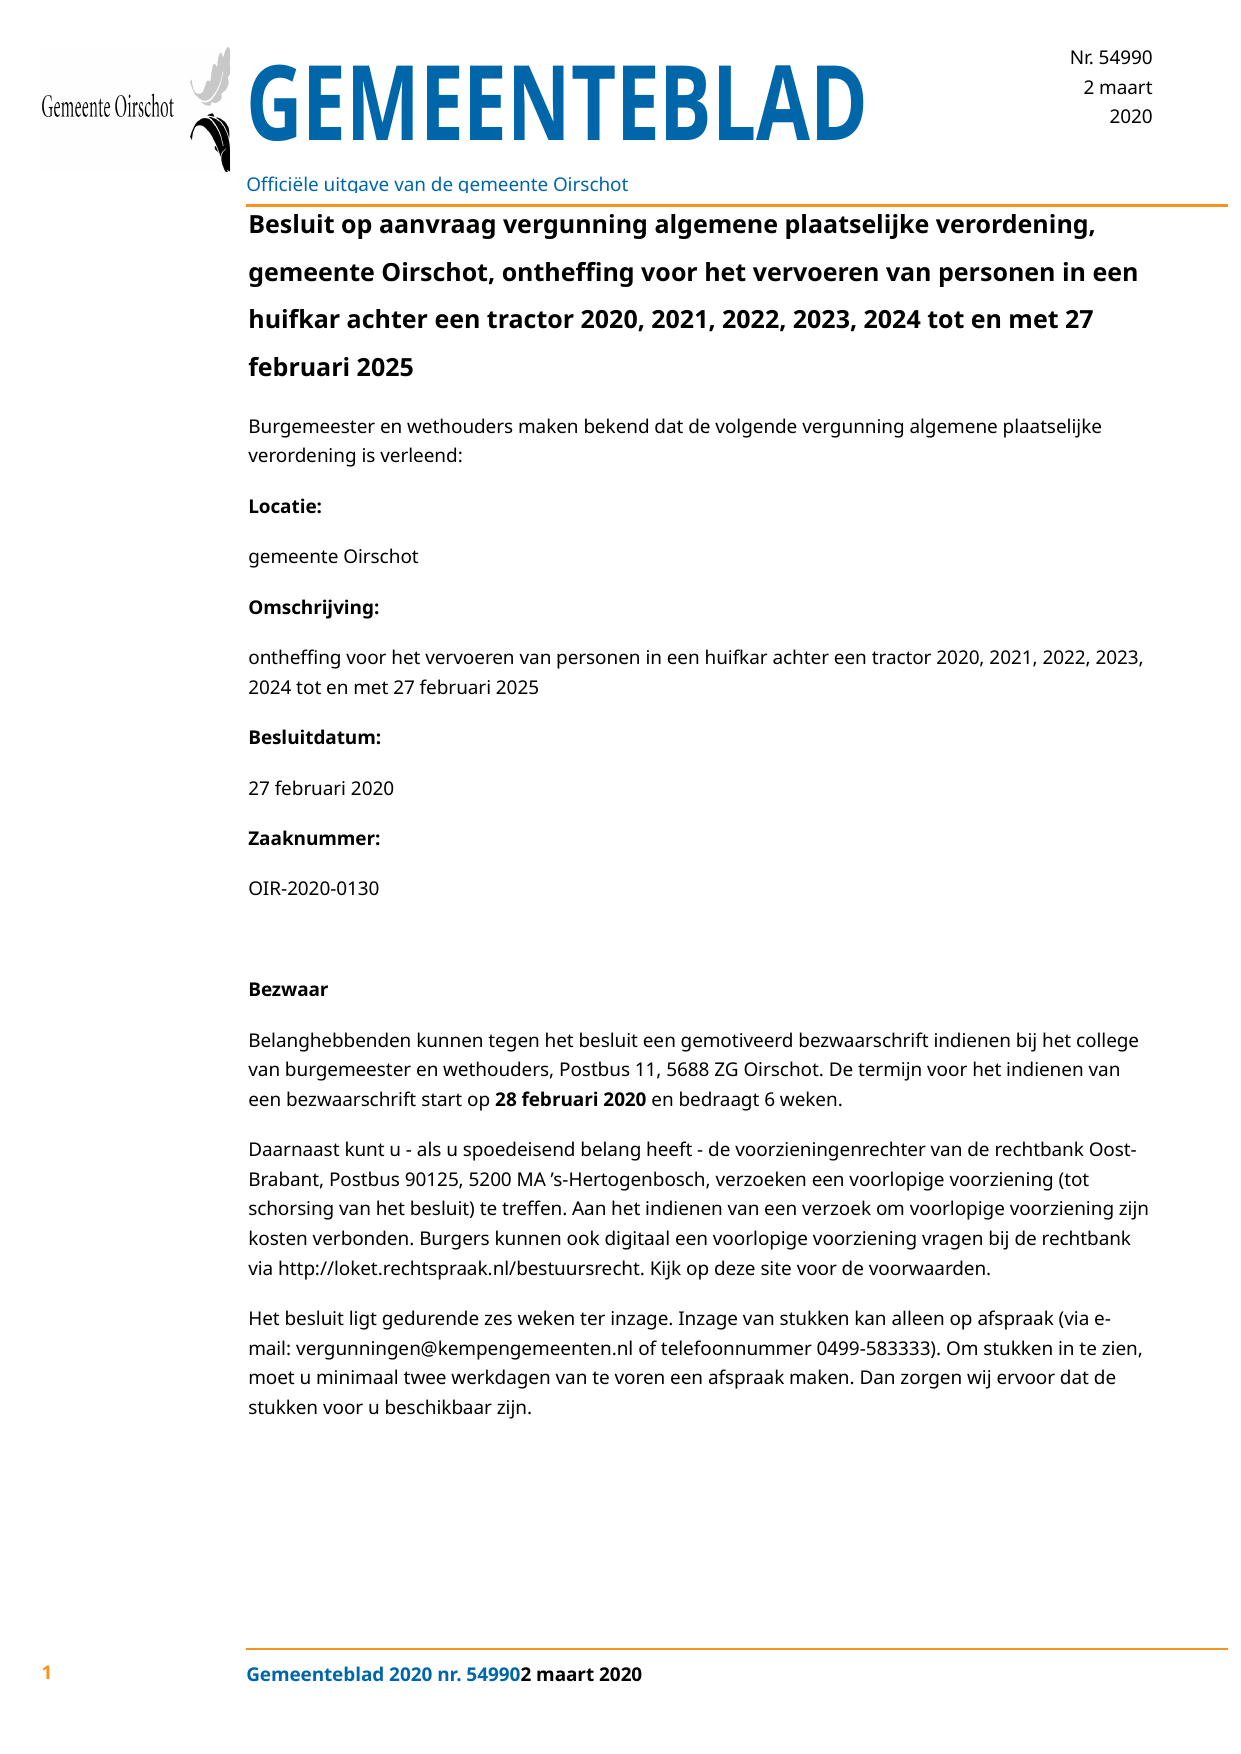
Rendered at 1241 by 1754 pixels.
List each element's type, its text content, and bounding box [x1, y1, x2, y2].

text Zaaknummer: [248, 825, 1152, 851]
text Burgemeester en wethouders maken bekend dat de volgende vergunning algemene plaatselijke verordening is verleend: [248, 413, 1152, 468]
text 27 februari 2020 [248, 775, 1152, 801]
picture [41, 47, 231, 172]
text Omschrijving: [248, 594, 1152, 620]
text Belanghebbenden kunnen tegen het besluit een gemotiveerd bezwaarschrift indienen bij het college van burgemeester en wethouders, Postbus 11, 5688 ZG Oirschot. De termijn voor het indienen van een bezwaarschrift start op 28 februari 2020 en bedraagt 6 weken. [248, 1027, 1152, 1112]
text Bezwaar [248, 976, 1152, 1002]
text Besluit op aanvraag vergunning algemene plaatselijke verordening, gemeente Oirschot, ontheffing voor het vervoeren van personen in een huifkar achter een tractor 2020, 2021, 2022, 2023, 2024 tot en met 27 februari 2025 [248, 207, 1152, 384]
text Het besluit ligt gedurende zes weken ter inzage. Inzage van stukken kan alleen op afspraak (via e-mail: vergunningen@kempengemeenten.nl of telefoonnummer 0499-583333). Om stukken in te zien, moet u minimaal twee werkdagen van te voren een afspraak maken. Dan zorgen wij ervoor dat de stukken voor u beschikbaar zijn. [248, 1305, 1152, 1420]
text ontheffing voor het vervoeren van personen in een huifkar achter een tractor 2020, 2021, 2022, 2023, 2024 tot en met 27 februari 2025 [248, 644, 1152, 700]
text gemeente Oirschot [248, 543, 1152, 569]
text OIR-2020-0130 [248, 876, 1152, 901]
text Daarnaast kunt u - als u spoedeisend belang heeft - de voorzieningenrechter van de rechtbank Oost-Brabant, Postbus 90125, 5200 MA ’s-Hertogenbosch, verzoeken een voorlopige voorziening (tot schorsing van het besluit) te treffen. Aan het indienen van een verzoek om voorlopige voorziening zijn kosten verbonden. Burgers kunnen ook digitaal een voorlopige voorziening vragen bij de rechtbank via http://loket.rechtspraak.nl/bestuursrecht. Kijk op deze site voor de voorwaarden. [248, 1136, 1152, 1281]
text Besluitdatum: [248, 724, 1152, 750]
text Locatie: [248, 493, 1152, 519]
